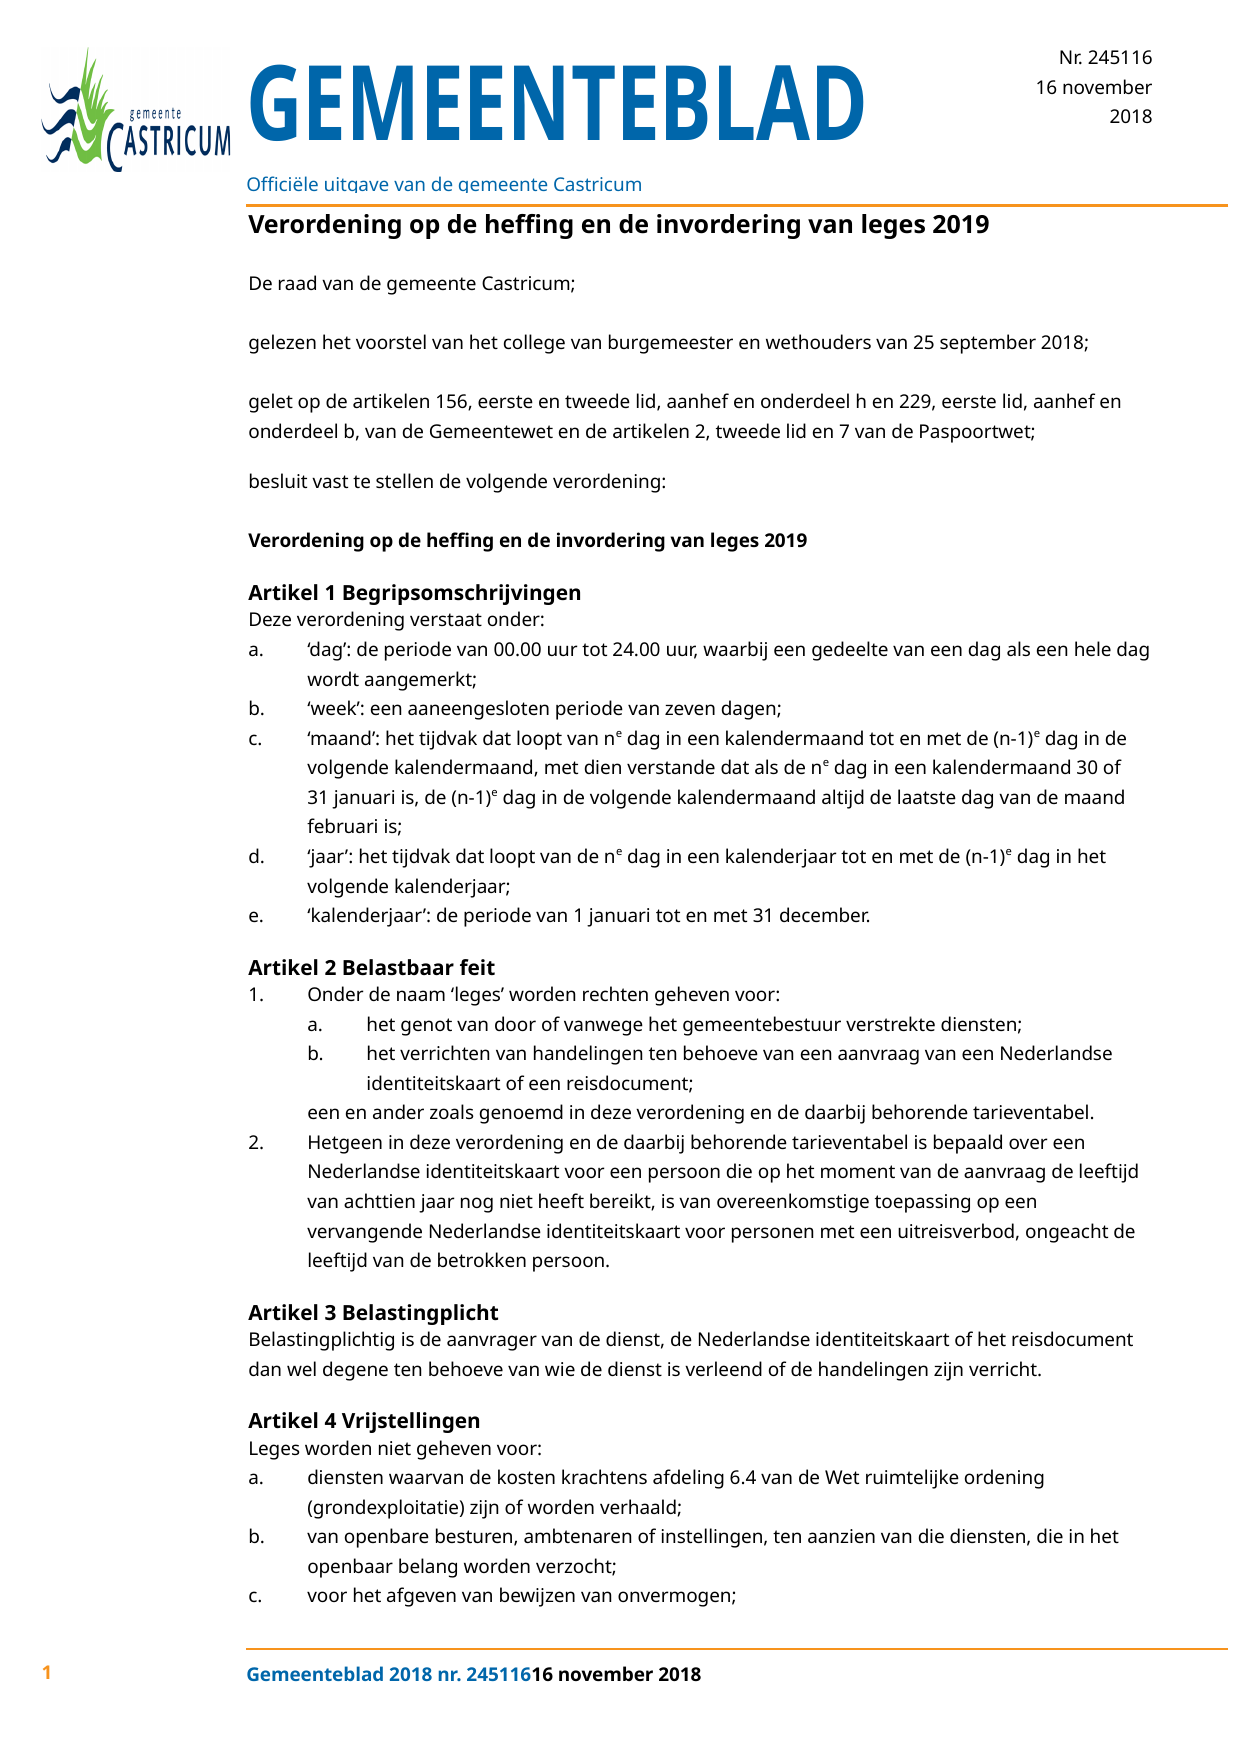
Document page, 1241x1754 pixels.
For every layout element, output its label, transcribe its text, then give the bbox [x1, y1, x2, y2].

list ‘week’: een aaneengesloten periode van zeven dagen; [248, 695, 1152, 721]
list ‘dag’: de periode van 00.00 uur tot 24.00 uur, waarbij een gedeelte van een dag als een hele dag wordt aangemerkt; [248, 636, 1152, 691]
list van openbare besturen, ambtenaren of instellingen, ten aanzien van die diensten, die in het openbaar belang worden verzocht; [248, 1523, 1152, 1579]
list voor het afgeven van bewijzen van onvermogen; [248, 1583, 1152, 1608]
list Onder de naam ‘leges’ worden rechten geheven voor: [248, 981, 1152, 1007]
text Verordening op de heffing en de invordering van leges 2019 [248, 207, 1152, 241]
picture [41, 47, 231, 172]
text gelezen het voorstel van het college van burgemeester en wethouders van 25 september 2018; [248, 329, 1152, 355]
text besluit vast te stellen de volgende verordening: [248, 468, 1152, 494]
text Artikel 4 Vrijstellingen [248, 1406, 1152, 1435]
text De raad van de gemeente Castricum; [248, 270, 1152, 296]
text Deze verordening verstaat onder: [248, 607, 1152, 632]
list ‘maand’: het tijdvak dat loopt van ne dag in een kalendermaand tot en met de (n-1)e dag in de volgende kalendermaand, met dien verstande dat als de ne dag in een kalendermaand 30 of 31 januari is, de (n-1)e dag in de volgende kalendermaand altijd de laatste dag van de maand februari is; [248, 725, 1152, 839]
list ‘kalenderjaar’: de periode van 1 januari tot en met 31 december. [248, 902, 1152, 928]
text Verordening op de heffing en de invordering van leges 2019 [248, 528, 1152, 553]
list ‘jaar’: het tijdvak dat loopt van de ne dag in een kalenderjaar tot en met de (n-1)e dag in het volgende kalenderjaar; [248, 843, 1152, 898]
text Artikel 3 Belastingplicht [248, 1298, 1152, 1326]
list diensten waarvan de kosten krachtens afdeling 6.4 van de Wet ruimtelijke ordening (grondexploitatie) zijn of worden verhaald; [248, 1464, 1152, 1520]
text Leges worden niet geheven voor: [248, 1435, 1152, 1461]
list een en ander zoals genoemd in deze verordening en de daarbij behorende tarieventabel. [248, 1099, 1152, 1125]
list het genot van door of vanwege het gemeentebestuur verstrekte diensten; [307, 1011, 1152, 1037]
text Artikel 2 Belastbaar feit [248, 953, 1152, 981]
list het verrichten van handelingen ten behoeve van een aanvraag van een Nederlandse identiteitskaart of een reisdocument; [307, 1040, 1152, 1096]
text gelet op de artikelen 156, eerste en tweede lid, aanhef en onderdeel h en 229, eerste lid, aanhef en onderdeel b, van de Gemeentewet en de artikelen 2, tweede lid en 7 van de Paspoortwet; [248, 389, 1152, 444]
text Artikel 1 Begripsomschrijvingen [248, 578, 1152, 607]
list Hetgeen in deze verordening en de daarbij behorende tarieventabel is bepaald over een Nederlandse identiteitskaart voor een persoon die op het moment van de aanvraag de leeftijd van achttien jaar nog niet heeft bereikt, is van overeenkomstige toepassing op een vervangende Nederlandse identiteitskaart voor personen met een uitreisverbod, ongeacht de leeftijd van de betrokken persoon. [248, 1129, 1152, 1273]
text Belastingplichtig is de aanvrager van de dienst, de Nederlandse identiteitskaart of het reisdocument dan wel degene ten behoeve van wie de dienst is verleend of de handelingen zijn verricht. [248, 1326, 1152, 1382]
